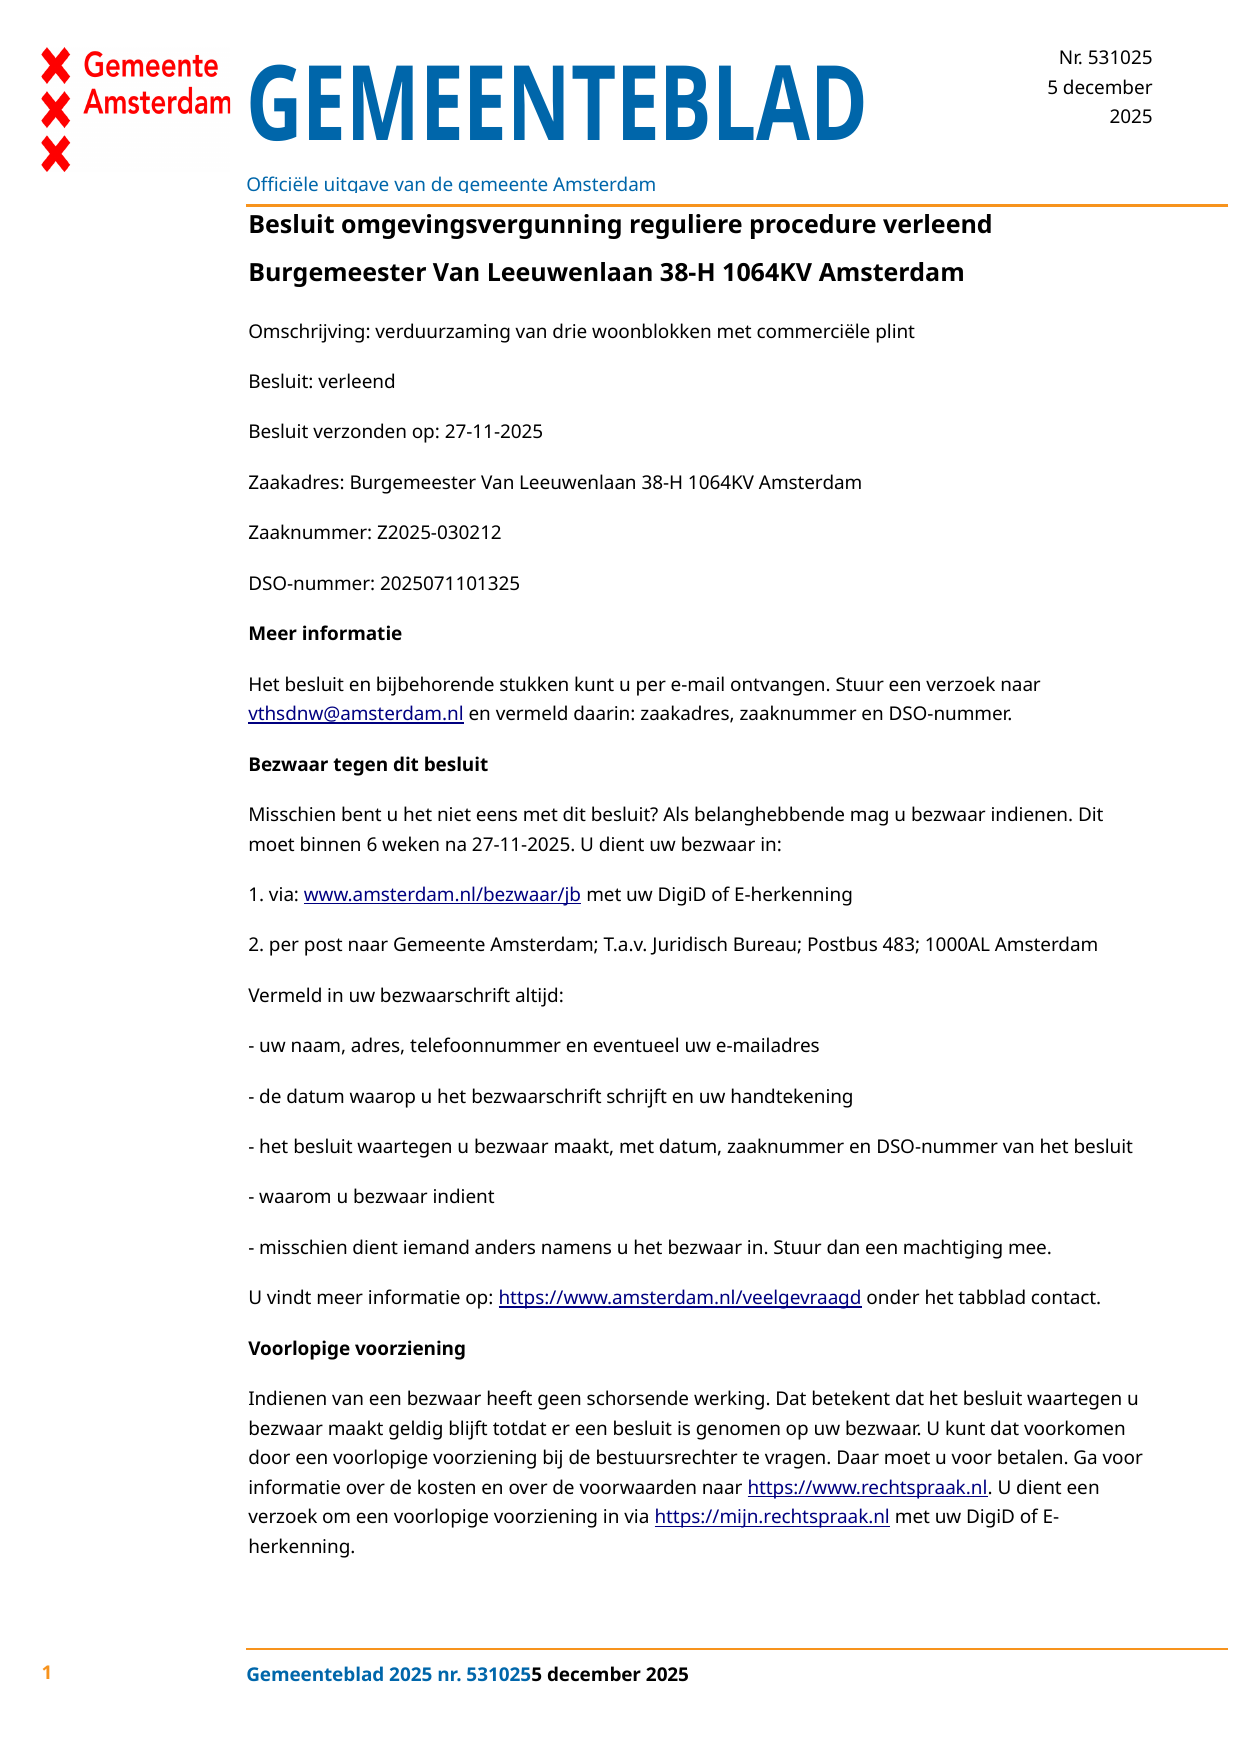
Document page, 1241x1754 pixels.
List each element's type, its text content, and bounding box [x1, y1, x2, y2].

text - waarom u bezwaar indient [248, 1184, 1152, 1209]
text 1. via: www.amsterdam.nl/bezwaar/jb met uw DigiD of E-herkenning [248, 881, 1152, 907]
picture [41, 47, 231, 172]
text 2. per post naar Gemeente Amsterdam; T.a.v. Juridisch Bureau; Postbus 483; 1000AL Amsterdam [248, 932, 1152, 957]
text Zaakadres: Burgemeester Van Leeuwenlaan 38-H 1064KV Amsterdam [248, 469, 1152, 495]
text Besluit omgevingsvergunning reguliere procedure verleend Burgemeester Van Leeuwenlaan 38-H 1064KV Amsterdam [248, 207, 1152, 288]
text Vermeld in uw bezwaarschrift altijd: [248, 982, 1152, 1008]
text - uw naam, adres, telefoonnummer en eventueel uw e-mailadres [248, 1032, 1152, 1058]
text Indienen van een bezwaar heeft geen schorsende werking. Dat betekent dat het besluit waartegen u bezwaar maakt geldig blijft totdat er een besluit is genomen op uw bezwaar. U kunt dat voorkomen door een voorlopige voorziening bij de bestuursrechter te vragen. Daar moet u voor betalen. Ga voor informatie over de kosten en over de voorwaarden naar https://www.rechtspraak.nl. U dient een verzoek om een voorlopige voorziening in via https://mijn.rechtspraak.nl met uw DigiD of E-herkenning. [248, 1385, 1152, 1559]
text - de datum waarop u het bezwaarschrift schrijft en uw handtekening [248, 1083, 1152, 1109]
text DSO-nummer: 2025071101325 [248, 570, 1152, 596]
text - het besluit waartegen u bezwaar maakt, met datum, zaaknummer en DSO-nummer van het besluit [248, 1133, 1152, 1159]
text Zaaknummer: Z2025-030212 [248, 519, 1152, 545]
text Besluit: verleend [248, 368, 1152, 394]
text U vindt meer informatie op: https://www.amsterdam.nl/veelgevraagd onder het tabblad contact. [248, 1284, 1152, 1310]
text Voorlopige voorziening [248, 1335, 1152, 1361]
text - misschien dient iemand anders namens u het bezwaar in. Stuur dan een machtiging mee. [248, 1234, 1152, 1260]
text Omschrijving: verduurzaming van drie woonblokken met commerciële plint [248, 318, 1152, 344]
text Misschien bent u het niet eens met dit besluit? Als belanghebbende mag u bezwaar indienen. Dit moet binnen 6 weken na 27-11-2025. U dient uw bezwaar in: [248, 801, 1152, 857]
text Bezwaar tegen dit besluit [248, 751, 1152, 777]
text Besluit verzonden op: 27-11-2025 [248, 419, 1152, 444]
text Meer informatie [248, 620, 1152, 646]
text Het besluit en bijbehorende stukken kunt u per e-mail ontvangen. Stuur een verzoek naar vthsdnw@amsterdam.nl en vermeld daarin: zaakadres, zaaknummer en DSO-nummer. [248, 671, 1152, 726]
